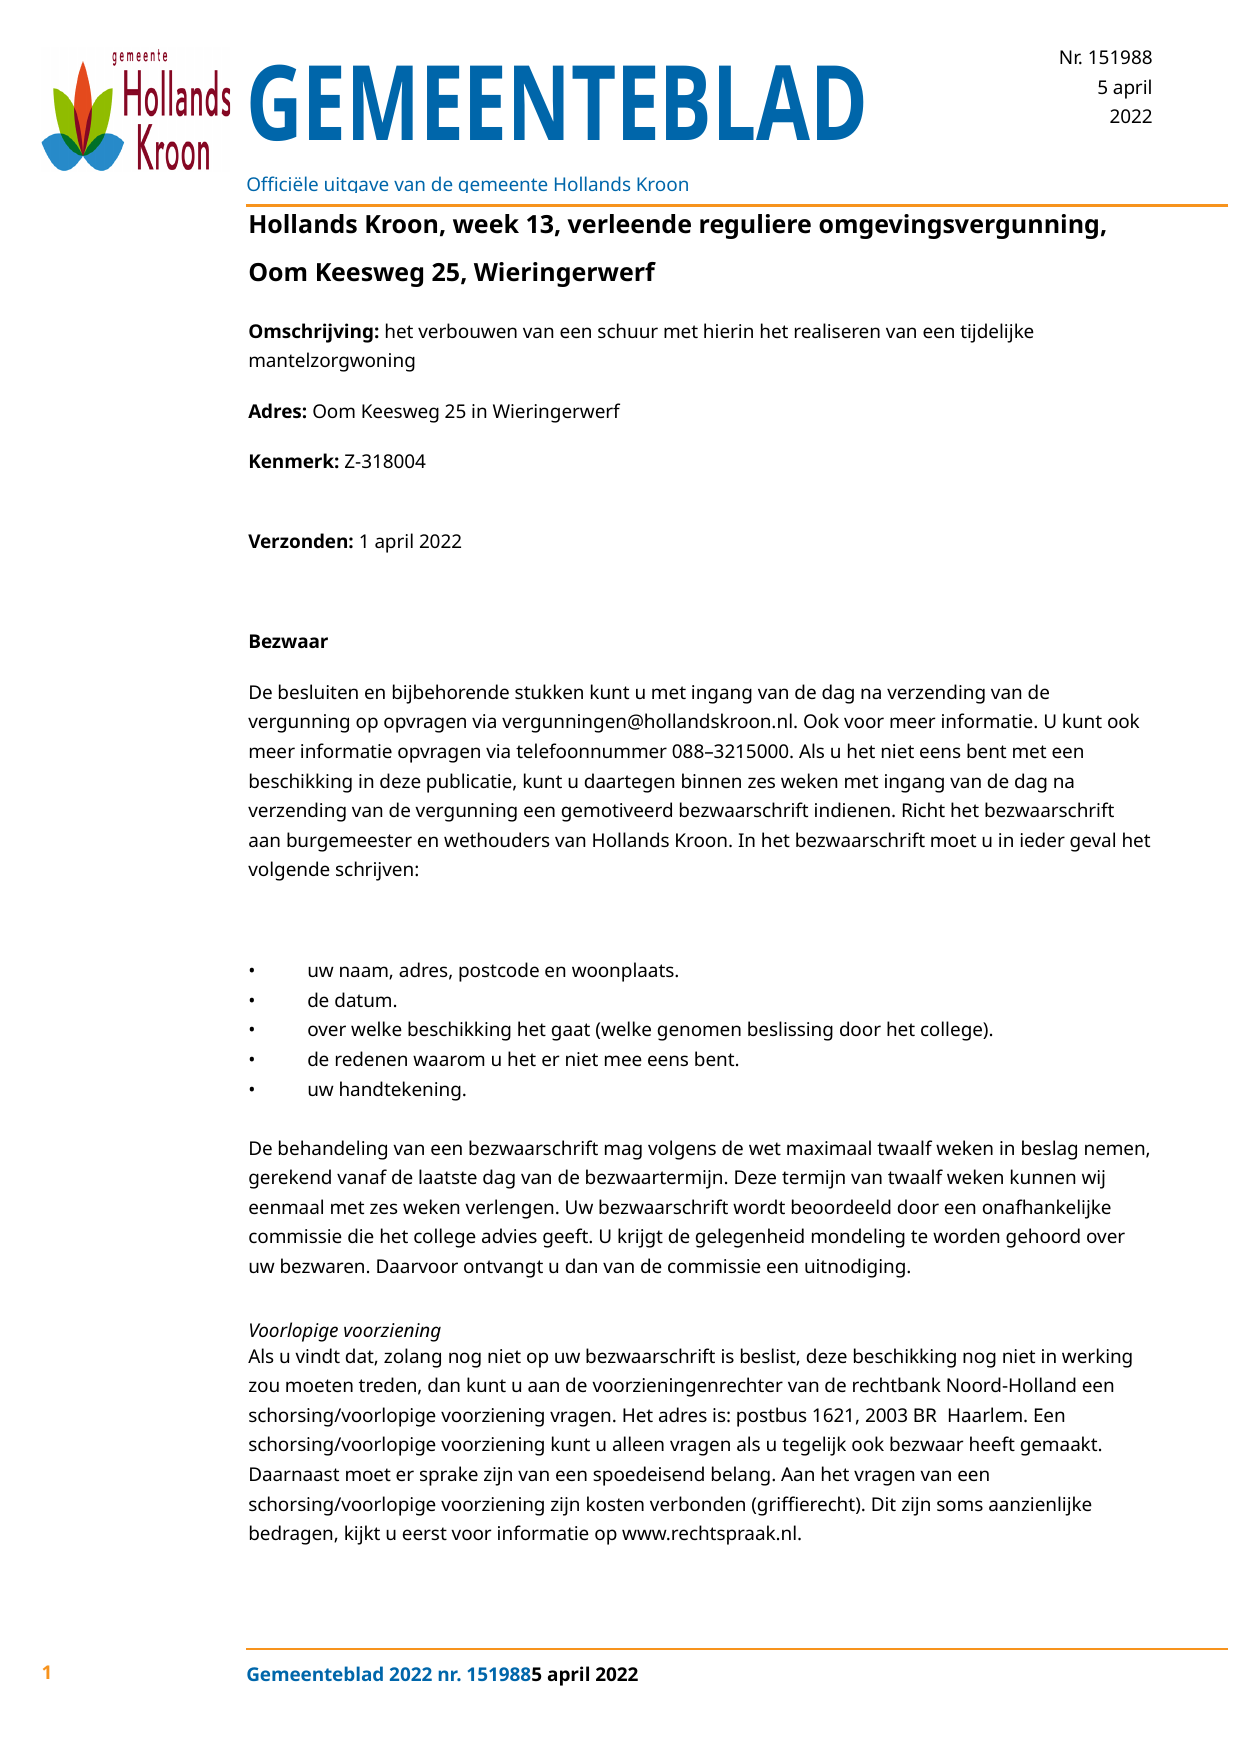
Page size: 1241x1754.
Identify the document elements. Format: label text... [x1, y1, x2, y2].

text De behandeling van een bezwaarschrift mag volgens de wet maximaal twaalf weken in beslag nemen, gerekend vanaf de laatste dag van de bezwaartermijn. Deze termijn van twaalf weken kunnen wij eenmaal met zes weken verlengen. Uw bezwaarschrift wordt beoordeeld door een onafhankelijke commissie die het college advies geeft. U krijgt de gelegenheid mondeling te worden gehoord over uw bezwaren. Daarvoor ontvangt u dan van de commissie een uitnodiging. [248, 1135, 1152, 1279]
table_header [700, 499, 1152, 524]
text Kenmerk: Z-318004 [248, 448, 1152, 474]
list uw naam, adres, postcode en woonplaats. [248, 957, 1152, 983]
list uw handtekening. [248, 1076, 1152, 1101]
list de datum. [248, 987, 1152, 1013]
text Als u vindt dat, zolang nog niet op uw bezwaarschrift is beslist, deze beschikking nog niet in werking zou moeten treden, dan kunt u aan de voorzieningenrechter van de rechtbank Noord-Holland een schorsing/voorlopige voorziening vragen. Het adres is: postbus 1621, 2003 BR Haarlem. Een schorsing/voorlopige voorziening kunt u alleen vragen als u tegelijk ook bezwaar heeft gemaakt. Daarnaast moet er sprake zijn van een spoedeisend belang. Aan het vragen van een schorsing/voorlopige voorziening zijn kosten verbonden (griffierecht). Dit zijn soms aanzienlijke bedragen, kijkt u eerst voor informatie op www.rechtspraak.nl. [248, 1343, 1152, 1546]
text De besluiten en bijbehorende stukken kunt u met ingang van de dag na verzending van de vergunning op opvragen via vergunningen@hollandskroon.nl. Ook voor meer informatie. U kunt ook meer informatie opvragen via telefoonnummer 088–3215000. Als u het niet eens bent met een beschikking in deze publicatie, kunt u daartegen binnen zes weken met ingang van de dag na verzending van de vergunning een gemotiveerd bezwaarschrift indienen. Richt het bezwaarschrift aan burgemeester en wethouders van Hollands Kroon. In het bezwaarschrift moet u in ieder geval het volgende schrijven: [248, 679, 1152, 882]
table_header [248, 499, 700, 524]
picture [41, 47, 231, 172]
text Verzonden: 1 april 2022 [248, 528, 1152, 553]
text Omschrijving: het verbouwen van een schuur met hierin het realiseren van een tijdelijke mantelzorgwoning [248, 318, 1152, 373]
text Bezwaar [248, 629, 1152, 654]
list over welke beschikking het gaat (welke genomen beslissing door het college). [248, 1017, 1152, 1042]
text Voorlopige voorziening [248, 1317, 1152, 1343]
text Hollands Kroon, week 13, verleende reguliere omgevingsvergunning, Oom Keesweg 25, Wieringerwerf [248, 207, 1152, 288]
text Adres: Oom Keesweg 25 in Wieringerwerf [248, 398, 1152, 424]
list de redenen waarom u het er niet mee eens bent. [248, 1046, 1152, 1072]
